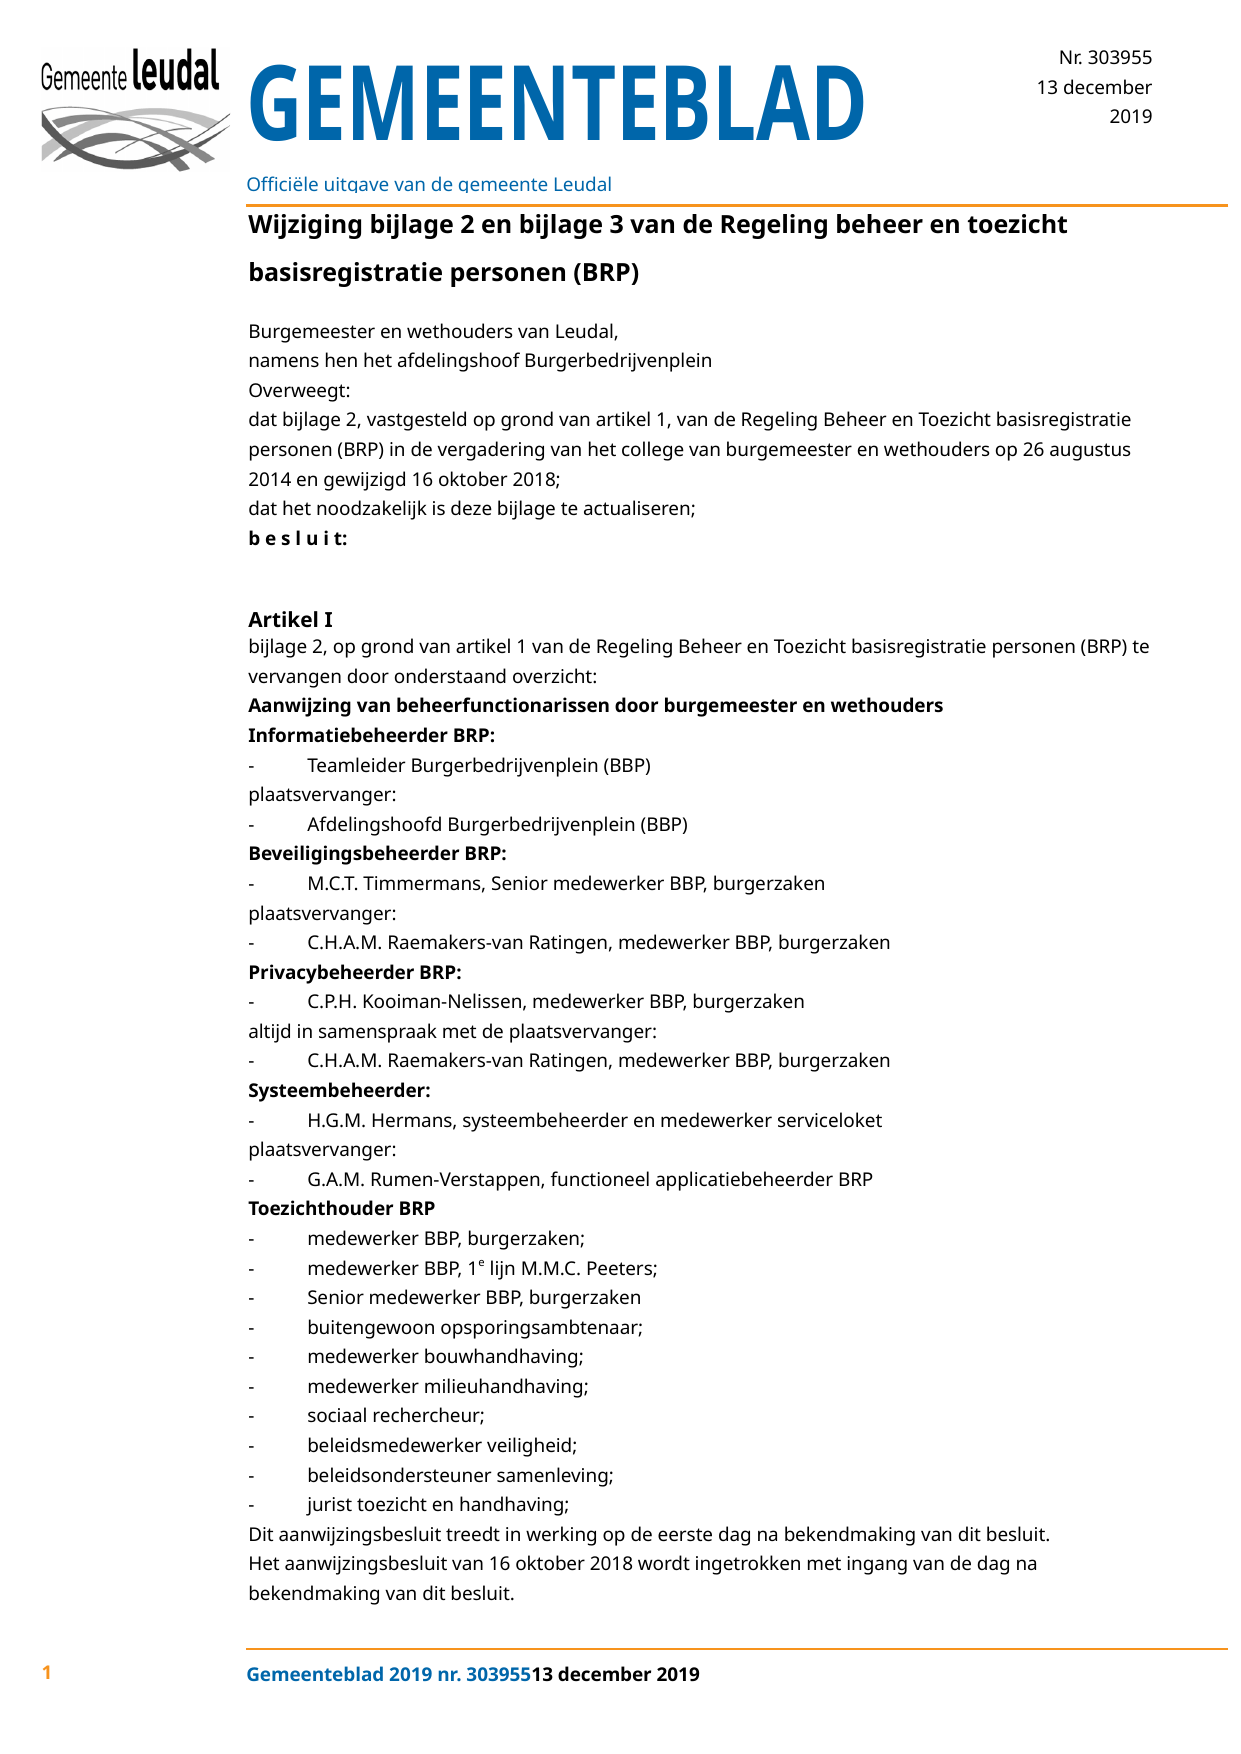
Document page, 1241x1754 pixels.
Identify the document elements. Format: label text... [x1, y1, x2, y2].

text namens hen het afdelingshoof Burgerbedrijvenplein [248, 347, 1152, 373]
list C.H.A.M. Raemakers-van Ratingen, medewerker BBP, burgerzaken [248, 929, 1152, 955]
list Senior medewerker BBP, burgerzaken [248, 1284, 1152, 1310]
list H.G.M. Hermans, systeembeheerder en medewerker serviceloket [248, 1107, 1152, 1132]
text Toezichthouder BRP [248, 1196, 1152, 1221]
text Informatiebeheerder BRP: [248, 722, 1152, 748]
text b e s l u i t: [248, 525, 1152, 551]
text Overweegt: [248, 377, 1152, 403]
picture [41, 47, 231, 172]
text plaatsvervanger: [248, 900, 1152, 925]
text Systeembeheerder: [248, 1077, 1152, 1103]
list beleidsondersteuner samenleving; [248, 1462, 1152, 1487]
list medewerker milieuhandhaving; [248, 1373, 1152, 1399]
list sociaal rechercheur; [248, 1403, 1152, 1428]
list C.H.A.M. Raemakers-van Ratingen, medewerker BBP, burgerzaken [248, 1048, 1152, 1073]
list medewerker bouwhandhaving; [248, 1343, 1152, 1369]
text Beveiligingsbeheerder BRP: [248, 841, 1152, 866]
list C.P.H. Kooiman-Nelissen, medewerker BBP, burgerzaken [248, 988, 1152, 1014]
text plaatsvervanger: [248, 1136, 1152, 1162]
list jurist toezicht en handhaving; [248, 1491, 1152, 1517]
text plaatsvervanger: [248, 781, 1152, 807]
text dat het noodzakelijk is deze bijlage te actualiseren; [248, 495, 1152, 521]
text bijlage 2, op grond van artikel 1 van de Regeling Beheer en Toezicht basisregistratie personen (BRP) te vervangen door onderstaand overzicht: [248, 633, 1152, 689]
list G.A.M. Rumen-Verstappen, functioneel applicatiebeheerder BRP [248, 1166, 1152, 1192]
list Afdelingshoofd Burgerbedrijvenplein (BBP) [248, 811, 1152, 837]
list buitengewoon opsporingsambtenaar; [248, 1314, 1152, 1339]
text Burgemeester en wethouders van Leudal, [248, 318, 1152, 344]
text Dit aanwijzingsbesluit treedt in werking op de eerste dag na bekendmaking van dit besluit. [248, 1521, 1152, 1547]
list beleidsmedewerker veiligheid; [248, 1432, 1152, 1458]
text Aanwijzing van beheerfunctionarissen door burgemeester en wethouders [248, 693, 1152, 718]
text altijd in samenspraak met de plaatsvervanger: [248, 1018, 1152, 1044]
text Artikel I [248, 605, 1152, 633]
text Wijziging bijlage 2 en bijlage 3 van de Regeling beheer en toezicht basisregistratie personen (BRP) [248, 207, 1152, 288]
list medewerker BBP, 1e lijn M.M.C. Peeters; [248, 1255, 1152, 1280]
list Teamleider Burgerbedrijvenplein (BBP) [248, 752, 1152, 777]
text Privacybeheerder BRP: [248, 959, 1152, 984]
list medewerker BBP, burgerzaken; [248, 1225, 1152, 1251]
text Het aanwijzingsbesluit van 16 oktober 2018 wordt ingetrokken met ingang van de dag na bekendmaking van dit besluit. [248, 1551, 1152, 1606]
text dat bijlage 2, vastgesteld op grond van artikel 1, van de Regeling Beheer en Toezicht basisregistratie personen (BRP) in de vergadering van het college van burgemeester en wethouders op 26 augustus 2014 en gewijzigd 16 oktober 2018; [248, 407, 1152, 492]
list M.C.T. Timmermans, Senior medewerker BBP, burgerzaken [248, 870, 1152, 896]
